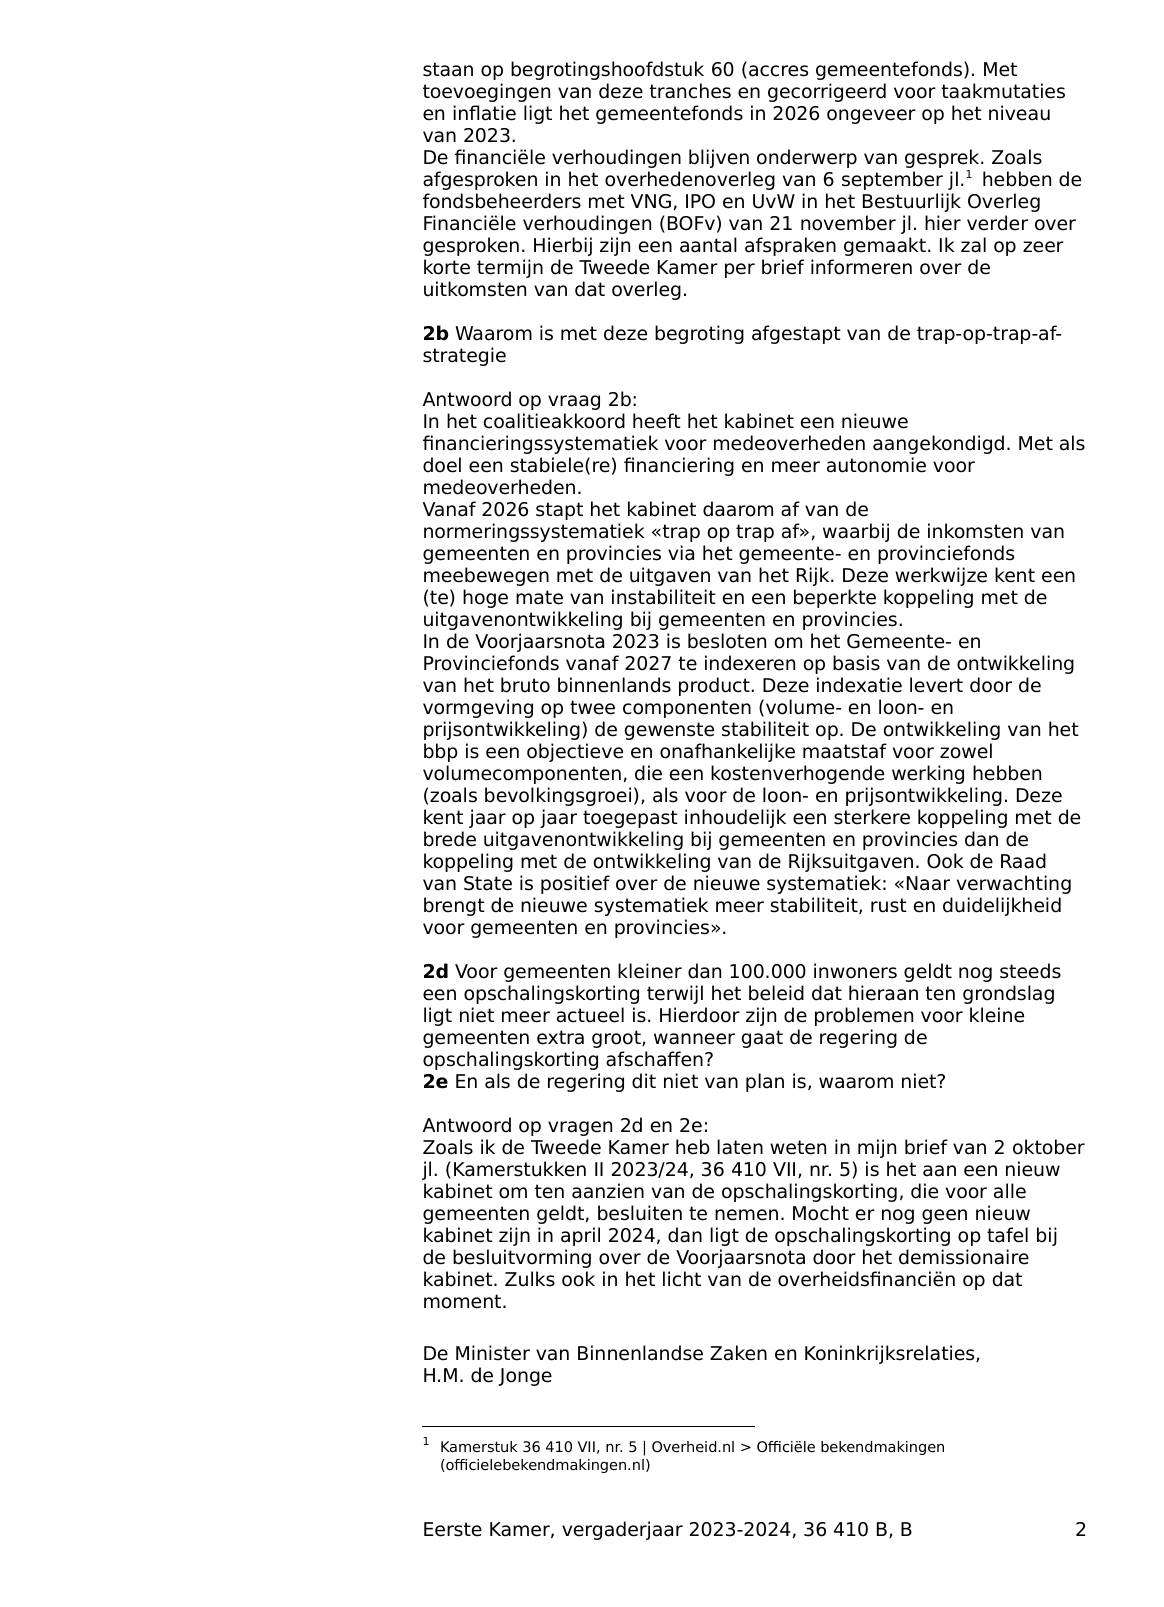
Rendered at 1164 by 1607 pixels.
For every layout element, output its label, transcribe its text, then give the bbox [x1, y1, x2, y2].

text In het coalitieakkoord heeft het kabinet een nieuwe financieringssystematiek voor medeoverheden aangekondigd. Met als doel een stabiele(re) financiering en meer autonomie voor medeoverheden. [422, 411, 1087, 499]
text 2b Waarom is met deze begroting afgestapt van de trap-op-trap-af-strategie [422, 323, 1087, 367]
text Antwoord op vraag 2b: [422, 389, 1087, 411]
text 2d Voor gemeenten kleiner dan 100.000 inwoners geldt nog steeds een opschalingskorting terwijl het beleid dat hieraan ten grondslag ligt niet meer actueel is. Hierdoor zijn de problemen voor kleine gemeenten extra groot, wanneer gaat de regering de opschalingskorting afschaffen? [422, 961, 1087, 1071]
text Antwoord op vragen 2d en 2e: [422, 1115, 1087, 1137]
text In de Voorjaarsnota 2023 is besloten om het Gemeente- en Provinciefonds vanaf 2027 te indexeren op basis van de ontwikkeling van het bruto binnenlands product. Deze indexatie levert door de vormgeving op twee componenten (volume- en loon- en prijsontwikkeling) de gewenste stabiliteit op. De ontwikkeling van het bbp is een objectieve en onafhankelĳke maatstaf voor zowel volumecomponenten, die een kostenverhogende werking hebben (zoals bevolkingsgroei), als voor de loon- en prĳsontwikkeling. Deze kent jaar op jaar toegepast inhoudelĳk een sterkere koppeling met de brede uitgavenontwikkeling bĳ gemeenten en provincies dan de koppeling met de ontwikkeling van de Rijksuitgaven. Ook de Raad van State is positief over de nieuwe systematiek: «Naar verwachting brengt de nieuwe systematiek meer stabiliteit, rust en duidelijkheid voor gemeenten en provincies». [422, 631, 1087, 939]
text De financiële verhoudingen blijven onderwerp van gesprek. Zoals afgesproken in het overhedenoverleg van 6 september jl. hebben de fondsbeheerders met VNG, IPO en UvW in het Bestuurlijk Overleg Financiële verhoudingen (BOFv) van 21 november jl. hier verder over gesproken. Hierbij zijn een aantal afspraken gemaakt. Ik zal op zeer korte termijn de Tweede Kamer per brief informeren over de uitkomsten van dat overleg. [422, 147, 1087, 301]
text De Minister van Binnenlandse Zaken en Koninkrijksrelaties, H.M. de Jonge [422, 1343, 1087, 1387]
text Zoals ik de Tweede Kamer heb laten weten in mijn brief van 2 oktober jl. (Kamerstukken II 2023/24, 36 410 VII, nr. 5) is het aan een nieuw kabinet om ten aanzien van de opschalingskorting, die voor alle gemeenten geldt, besluiten te nemen. Mocht er nog geen nieuw kabinet zijn in april 2024, dan ligt de opschalingskorting op tafel bij de besluitvorming over de Voorjaarsnota door het demissionaire kabinet. Zulks ook in het licht van de overheidsfinanciën op dat moment. [422, 1137, 1087, 1313]
text 2e En als de regering dit niet van plan is, waarom niet? [422, 1071, 1087, 1093]
text Kamerstuk 36 410 VII, nr. 5 | Overheid.nl > Officiële bekendmakingen (officielebekendmakingen.nl) [422, 1435, 1087, 1474]
text Vanaf 2026 stapt het kabinet daarom af van de normeringssystematiek «trap op trap af», waarbij de inkomsten van gemeenten en provincies via het gemeente- en provinciefonds meebewegen met de uitgaven van het Rijk. Deze werkwijze kent een (te) hoge mate van instabiliteit en een beperkte koppeling met de uitgavenontwikkeling bij gemeenten en provincies. [422, 499, 1087, 631]
text staan op begrotingshoofdstuk 60 (accres gemeentefonds). Met toevoegingen van deze tranches en gecorrigeerd voor taakmutaties en inflatie ligt het gemeentefonds in 2026 ongeveer op het niveau van 2023. [422, 59, 1087, 147]
